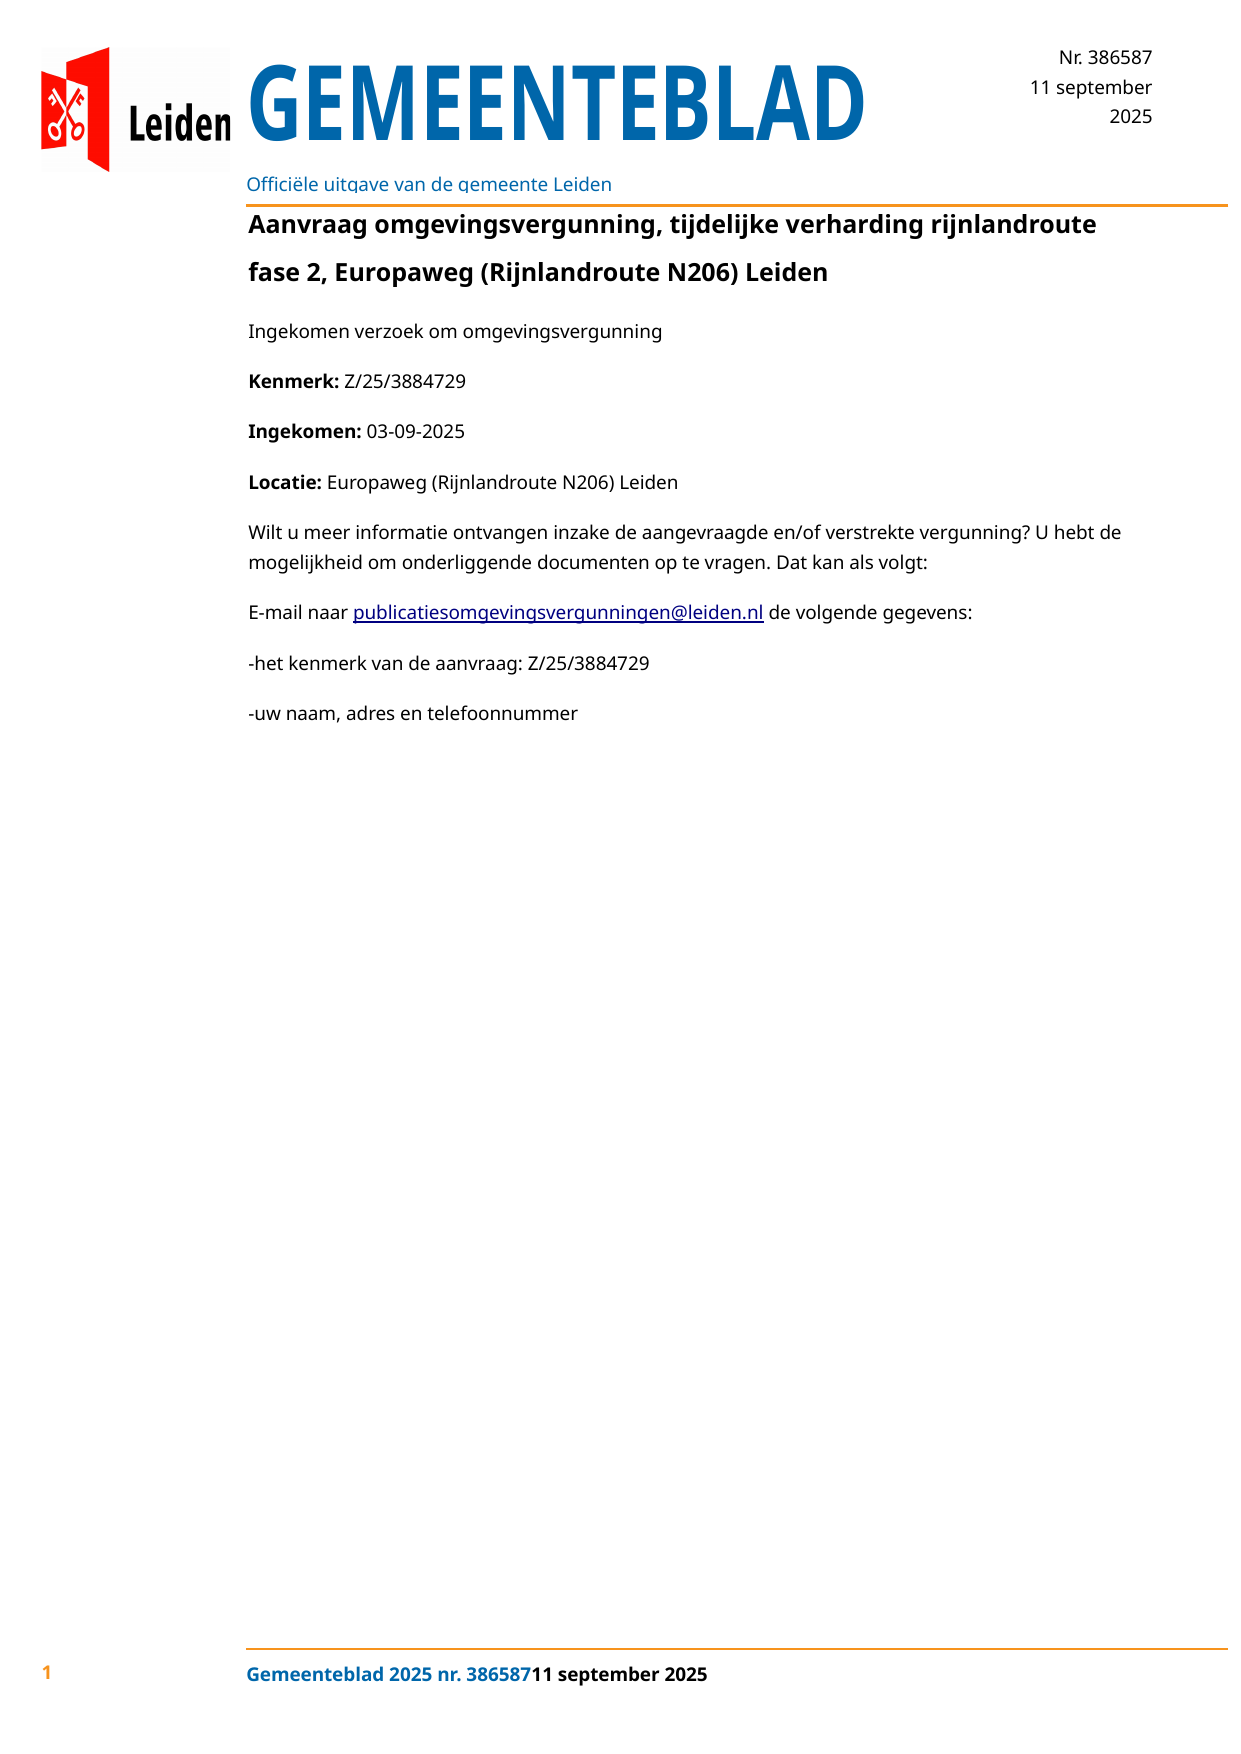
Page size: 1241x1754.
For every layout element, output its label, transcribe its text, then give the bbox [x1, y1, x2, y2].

text Ingekomen verzoek om omgevingsvergunning [248, 318, 1152, 344]
picture [41, 47, 231, 172]
text E-mail naar publicatiesomgevingsvergunningen@leiden.nl de volgende gegevens: [248, 599, 1152, 625]
text Wilt u meer informatie ontvangen inzake de aangevraagde en/of verstrekte vergunning? U hebt de mogelijkheid om onderliggende documenten op te vragen. Dat kan als volgt: [248, 519, 1152, 575]
text Kenmerk: Z/25/3884729 [248, 368, 1152, 394]
text Locatie: Europaweg (Rijnlandroute N206) Leiden [248, 469, 1152, 495]
text -uw naam, adres en telefoonnummer [248, 700, 1152, 726]
text Ingekomen: 03-09-2025 [248, 419, 1152, 444]
text Aanvraag omgevingsvergunning, tijdelijke verharding rijnlandroute fase 2, Europaweg (Rijnlandroute N206) Leiden [248, 207, 1152, 288]
text -het kenmerk van de aanvraag: Z/25/3884729 [248, 650, 1152, 676]
